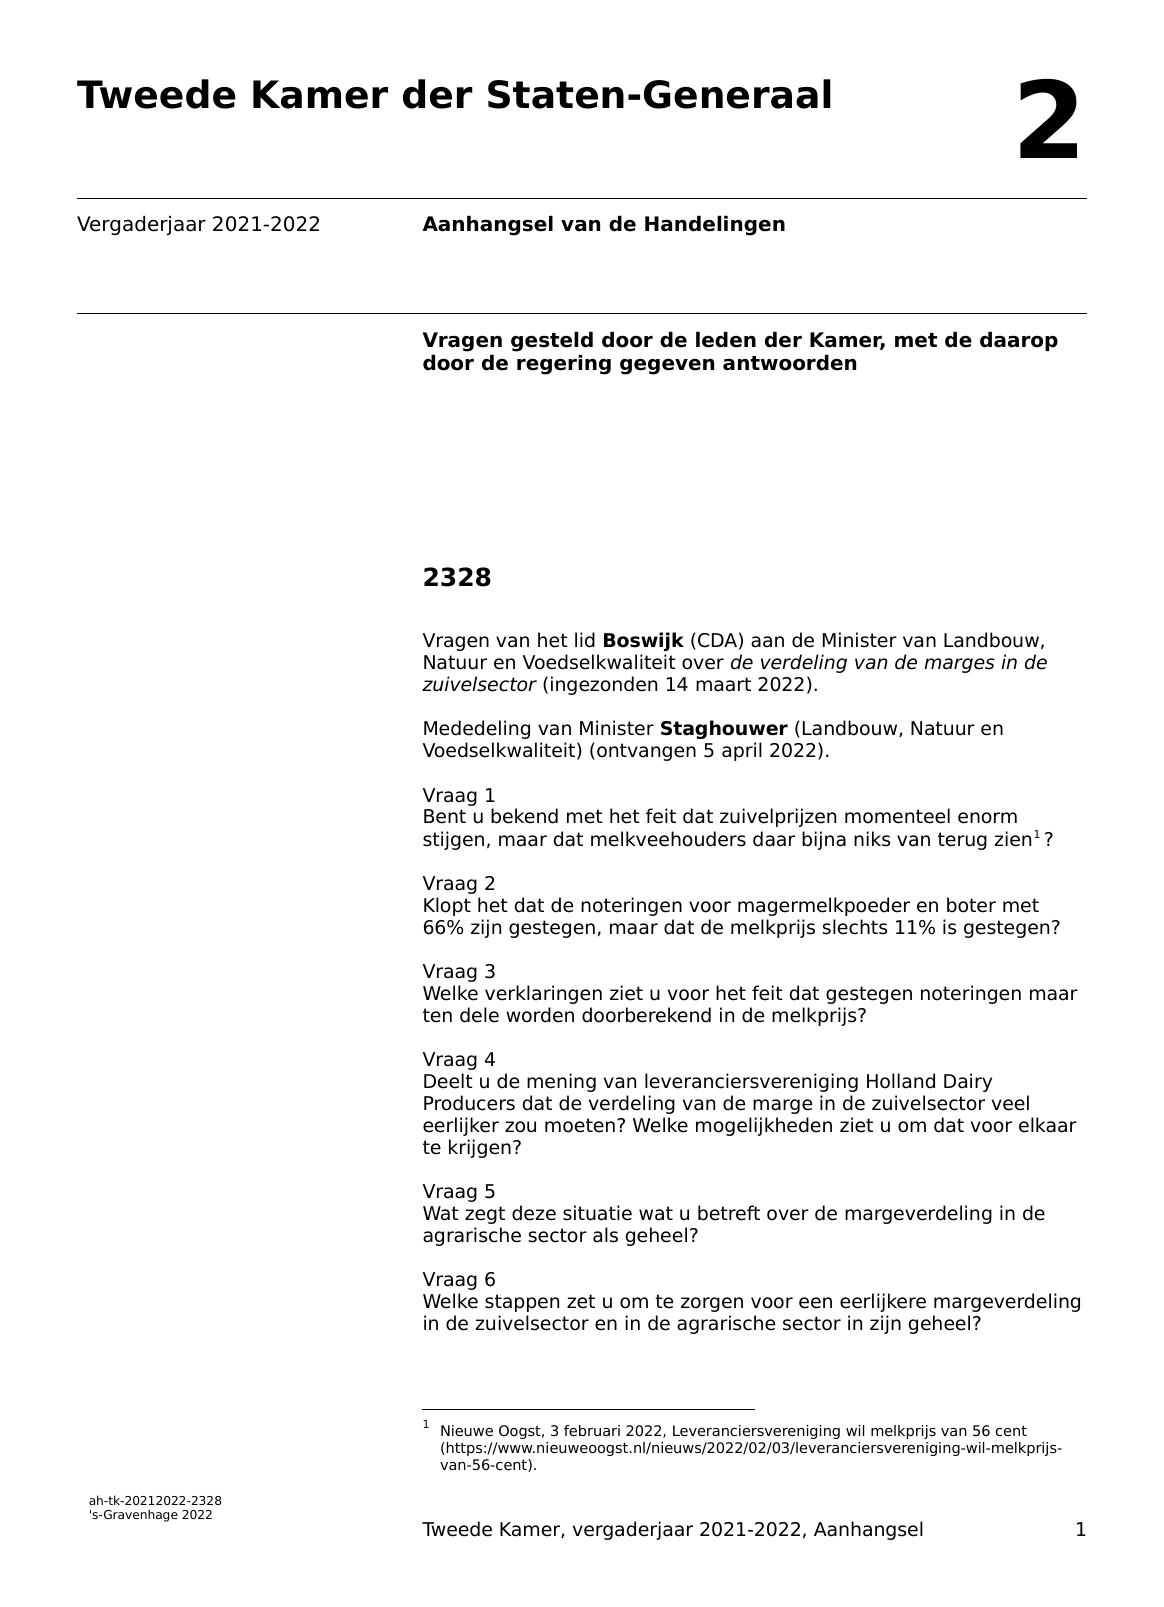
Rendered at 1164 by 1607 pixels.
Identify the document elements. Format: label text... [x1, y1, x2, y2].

table_cell Aanhangsel van de Handelingen [422, 199, 1087, 313]
text Wat zegt deze situatie wat u betreft over de margeverdeling in de agrarische sector als geheel? [422, 1203, 1087, 1247]
table_cell Vergaderjaar 2021-2022 [77, 199, 422, 313]
text Welke verklaringen ziet u voor het feit dat gestegen noteringen maar ten dele worden doorberekend in de melkprijs? [422, 983, 1087, 1027]
text Welke stappen zet u om te zorgen voor een eerlijkere margeverdeling in de zuivelsector en in de agrarische sector in zijn geheel? [422, 1291, 1087, 1335]
text Vraag 5 [422, 1181, 1087, 1203]
text Bent u bekend met het feit dat zuivelprijzen momenteel enorm stijgen, maar dat melkveehouders daar bijna niks van terug zien? [422, 806, 1087, 850]
text 2328 [422, 563, 1087, 592]
text Vraag 6 [422, 1269, 1087, 1291]
text Vraag 2 [422, 873, 1087, 894]
text Vragen van het lid Boswijk (CDA) aan de Minister van Landbouw, Natuur en Voedselkwaliteit over de verdeling van de marges in de zuivelsector (ingezonden 14 maart 2022). [422, 630, 1087, 696]
text Vraag 1 [422, 784, 1087, 806]
table_cell Vragen gesteld door de leden der Kamer, met de daarop door de regering gegeven antwoorden [422, 314, 1087, 375]
text Vraag 4 [422, 1049, 1087, 1071]
table_header Tweede Kamer der Staten-Generaal [77, 59, 886, 198]
text Klopt het dat de noteringen voor magermelkpoeder en boter met 66% zijn gestegen, maar dat de melkprijs slechts 11% is gestegen? [422, 894, 1087, 938]
text ah-tk-20212022-2328 [88, 1494, 323, 1508]
text Deelt u de mening van leveranciersvereniging Holland Dairy Producers dat de verdeling van de marge in de zuivelsector veel eerlijker zou moeten? Welke mogelijkheden ziet u om dat voor elkaar te krijgen? [422, 1071, 1087, 1159]
table_header 2 [886, 59, 1087, 198]
table_cell [77, 314, 422, 375]
text Mededeling van Minister Staghouwer (Landbouw, Natuur en Voedselkwaliteit) (ontvangen 5 april 2022). [422, 718, 1087, 762]
text Vraag 3 [422, 961, 1087, 983]
text 's-Gravenhage 2022 [88, 1508, 323, 1522]
text Nieuwe Oogst, 3 februari 2022, Leveranciersvereniging wil melkprijs van 56 cent (https://www.nieuweoogst.nl/nieuws/2022/02/03/leveranciersvereniging-wil-melkprijs-van-56-cent). [422, 1418, 1087, 1474]
